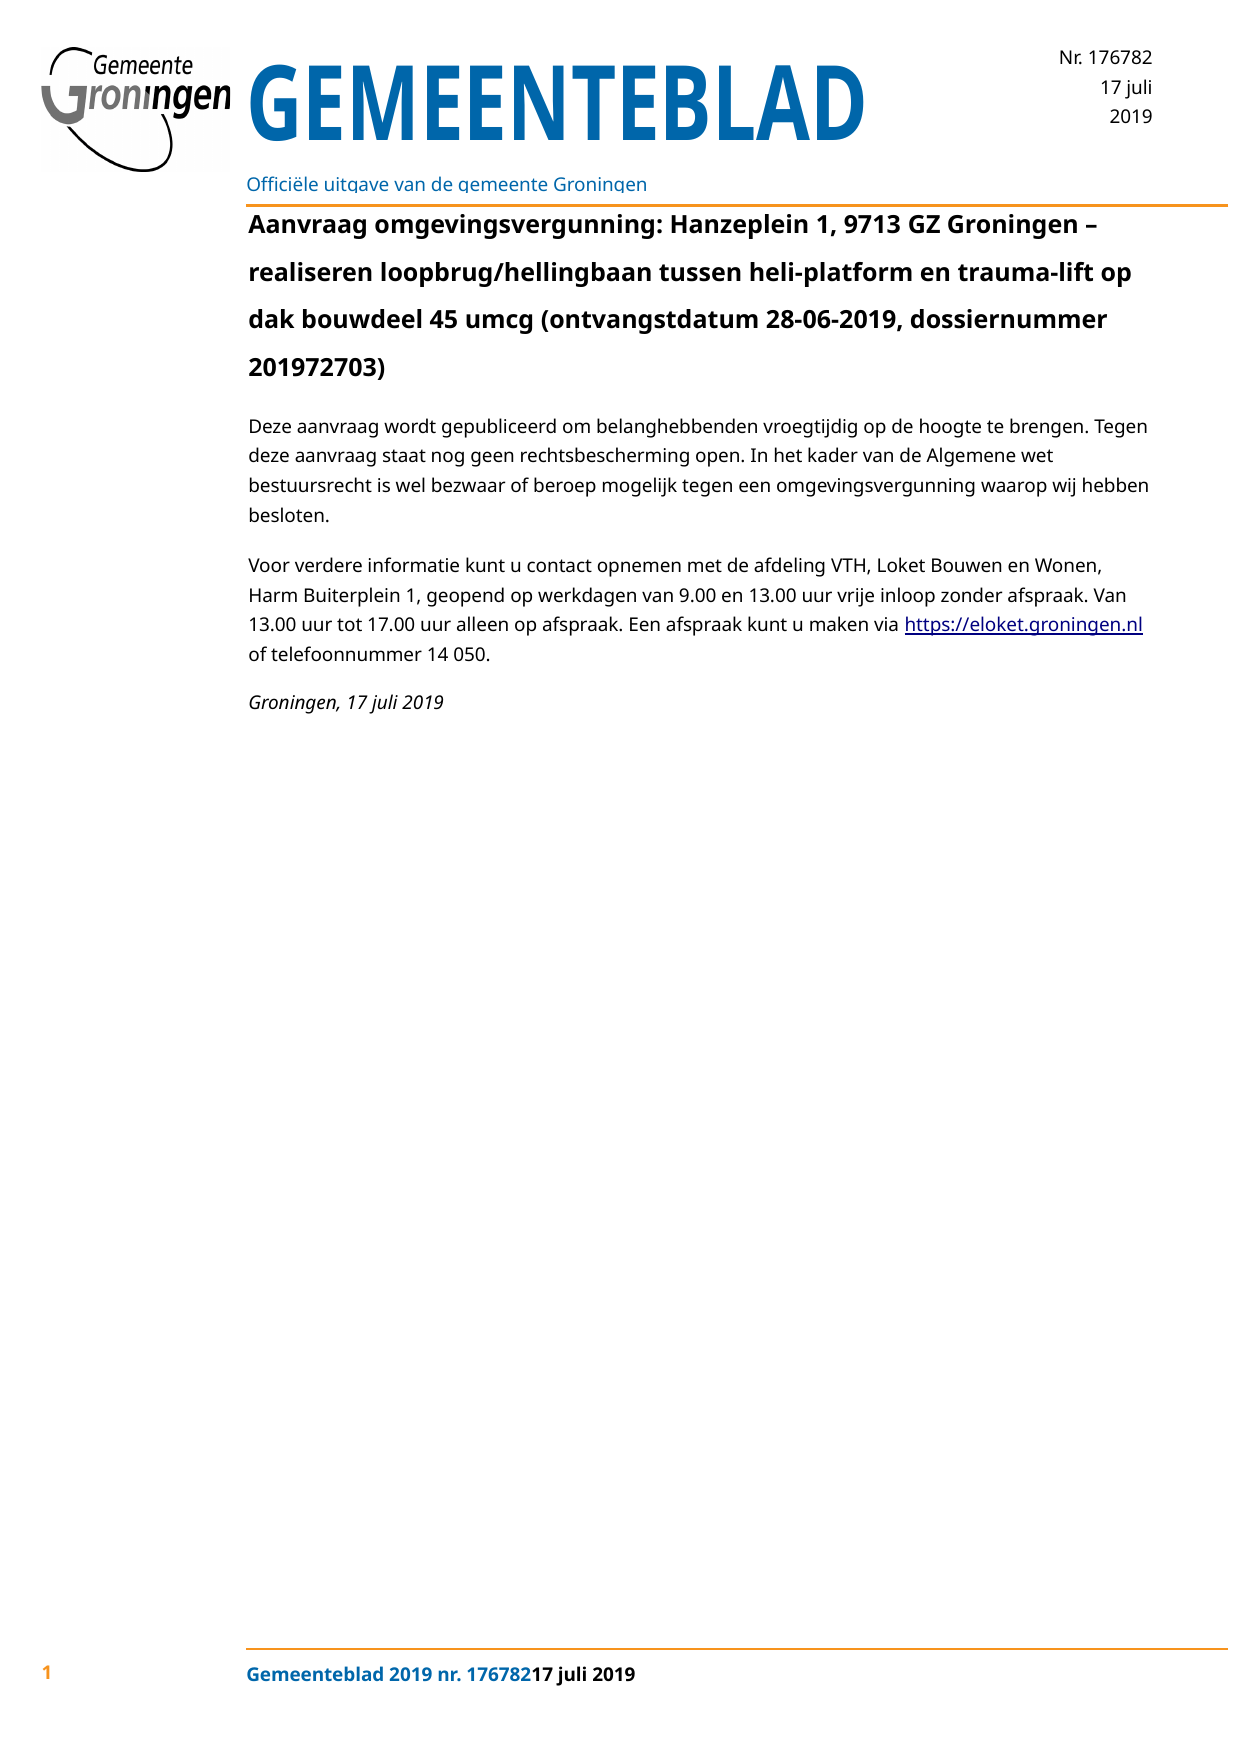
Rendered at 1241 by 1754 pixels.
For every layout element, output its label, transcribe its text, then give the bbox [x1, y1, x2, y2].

text Aanvraag omgevingsvergunning: Hanzeplein 1, 9713 GZ Groningen – realiseren loopbrug/hellingbaan tussen heli-platform en trauma-lift op dak bouwdeel 45 umcg (ontvangstdatum 28-06-2019, dossiernummer 201972703) [248, 207, 1152, 384]
text Groningen, 17 juli 2019 [248, 689, 1152, 714]
text Voor verdere informatie kunt u contact opnemen met de afdeling VTH, Loket Bouwen en Wonen, Harm Buiterplein 1, geopend op werkdagen van 9.00 en 13.00 uur vrije inloop zonder afspraak. Van 13.00 uur tot 17.00 uur alleen op afspraak. Een afspraak kunt u maken via https://eloket.groningen.nl of telefoonnummer 14 050. [248, 552, 1152, 667]
text Deze aanvraag wordt gepubliceerd om belanghebbenden vroegtijdig op de hoogte te brengen. Tegen deze aanvraag staat nog geen rechtsbescherming open. In het kader van de Algemene wet bestuursrecht is wel bezwaar of beroep mogelijk tegen een omgevingsvergunning waarop wij hebben besloten. [248, 413, 1152, 528]
picture [41, 47, 231, 172]
